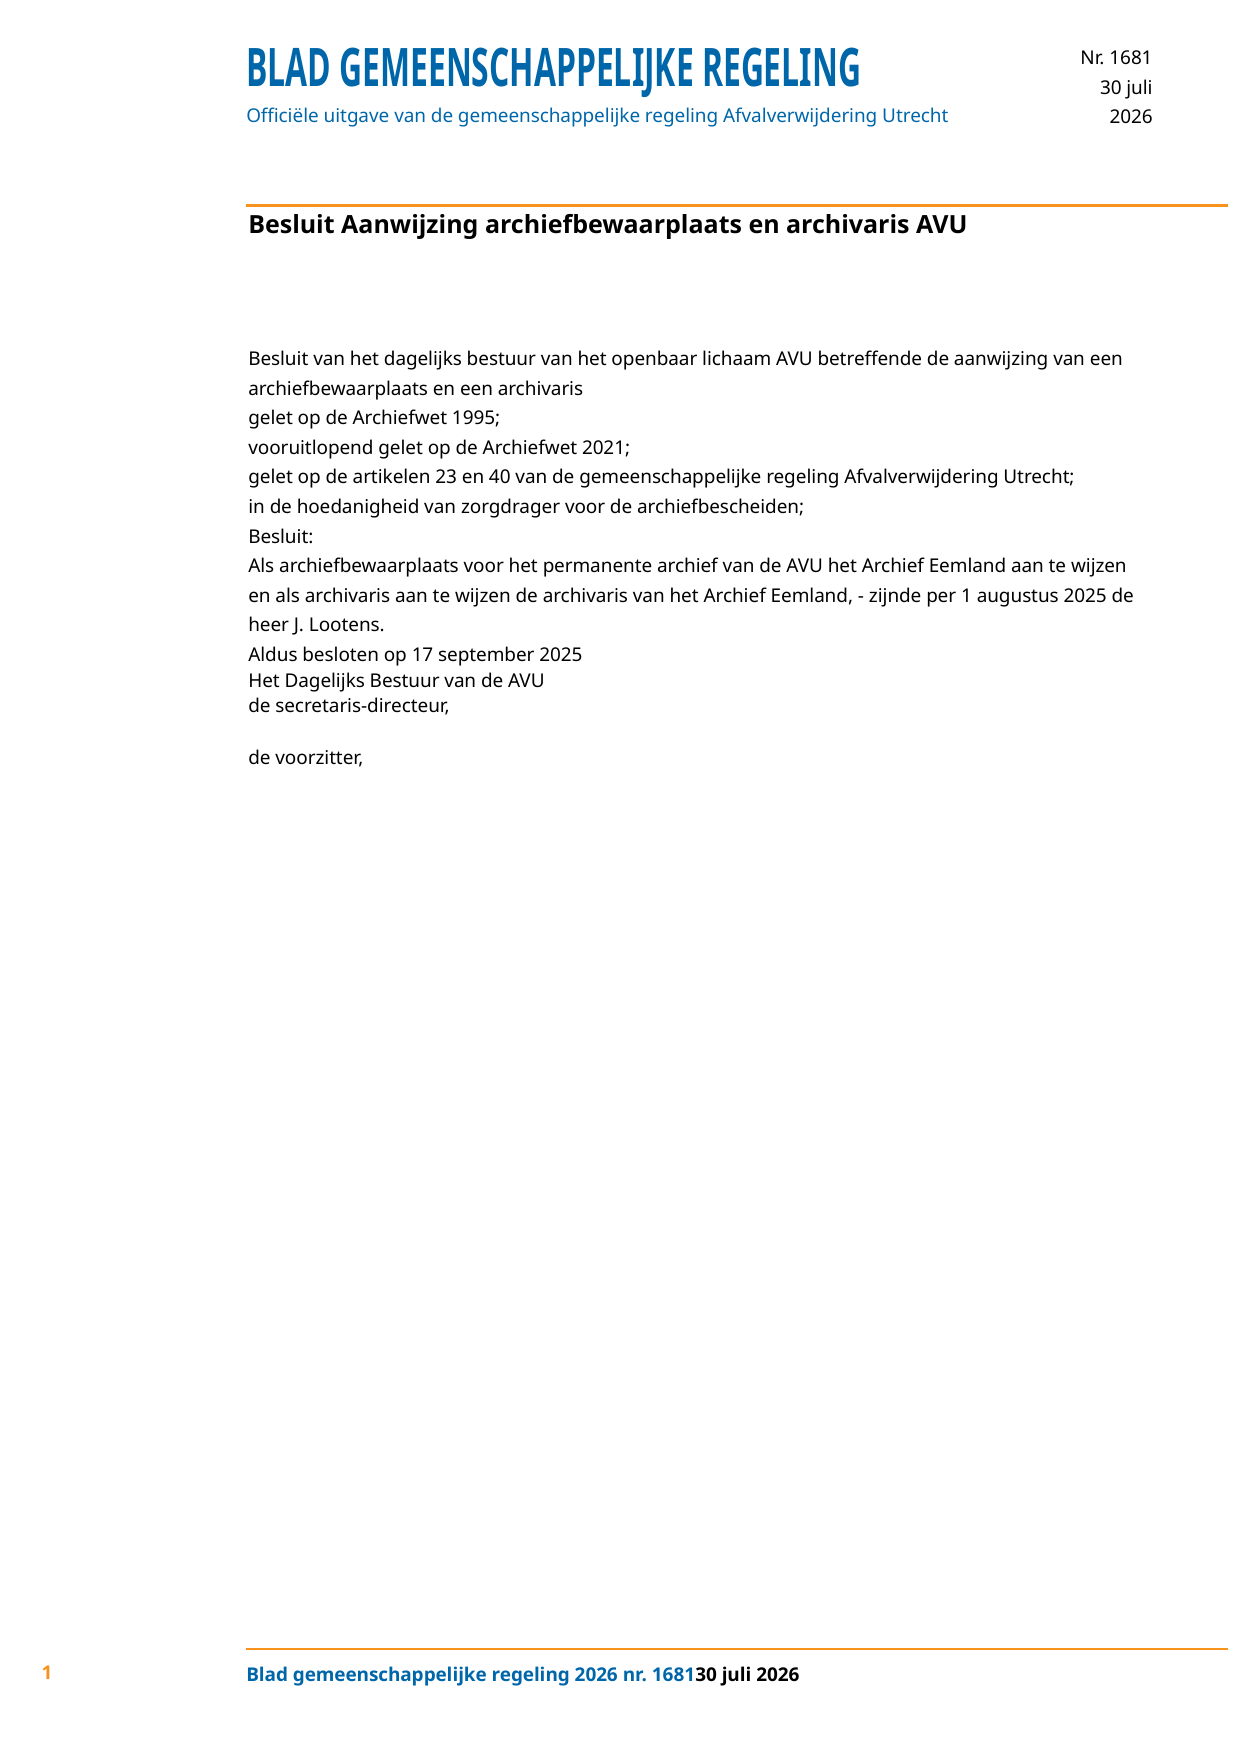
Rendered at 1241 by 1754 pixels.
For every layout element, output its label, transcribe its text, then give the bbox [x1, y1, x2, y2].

text de voorzitter, [248, 744, 1152, 770]
text in de hoedanigheid van zorgdrager voor de archiefbescheiden; [248, 493, 1152, 519]
text Besluit: [248, 523, 1152, 548]
text gelet op de Archiefwet 1995; [248, 404, 1152, 430]
picture [41, 47, 231, 172]
text de secretaris-directeur, [248, 693, 1152, 718]
text Besluit Aanwijzing archiefbewaarplaats en archivaris AVU [248, 207, 1152, 241]
text Aldus besloten op 17 september 2025 [248, 641, 1152, 667]
text Besluit van het dagelijks bestuur van het openbaar lichaam AVU betreffende de aanwijzing van een archiefbewaarplaats en een archivaris [248, 345, 1152, 401]
text Het Dagelijks Bestuur van de AVU [248, 667, 1152, 693]
text vooruitlopend gelet op de Archiefwet 2021; [248, 434, 1152, 460]
text gelet op de artikelen 23 en 40 van de gemeenschappelijke regeling Afvalverwijdering Utrecht; [248, 464, 1152, 489]
text Als archiefbewaarplaats voor het permanente archief van de AVU het Archief Eemland aan te wijzen en als archivaris aan te wijzen de archivaris van het Archief Eemland, - zijnde per 1 augustus 2025 de heer J. Lootens. [248, 552, 1152, 637]
